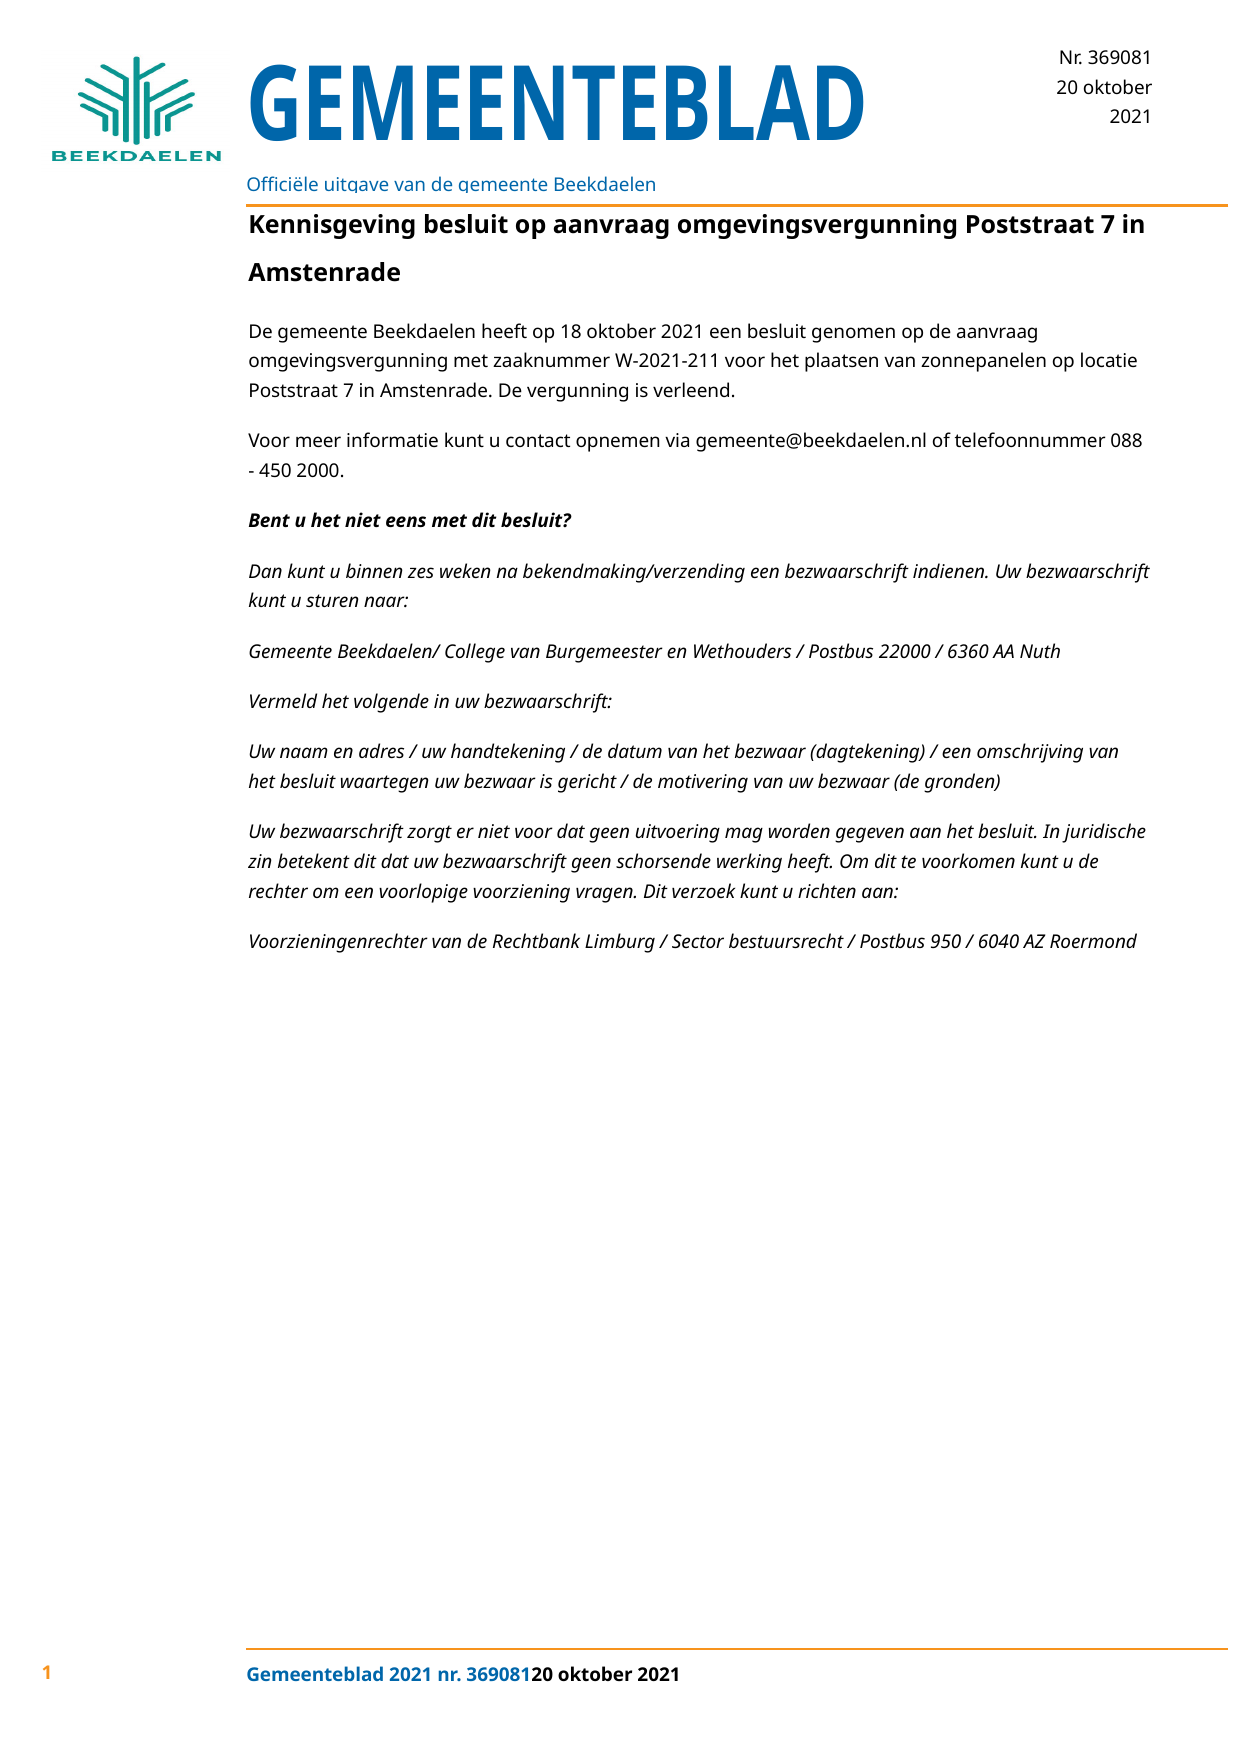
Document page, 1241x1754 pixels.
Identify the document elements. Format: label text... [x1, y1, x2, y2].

picture [41, 47, 231, 172]
text Kennisgeving besluit op aanvraag omgevingsvergunning Poststraat 7 in Amstenrade [248, 207, 1152, 288]
text Voor meer informatie kunt u contact opnemen via gemeente@beekdaelen.nl of telefoonnummer 088 - 450 2000. [248, 427, 1152, 483]
text Uw naam en adres / uw handtekening / de datum van het bezwaar (dagtekening) / een omschrijving van het besluit waartegen uw bezwaar is gericht / de motivering van uw bezwaar (de gronden) [248, 739, 1152, 794]
text De gemeente Beekdaelen heeft op 18 oktober 2021 een besluit genomen op de aanvraag omgevingsvergunning met zaaknummer W-2021-211 voor het plaatsen van zonnepanelen op locatie Poststraat 7 in Amstenrade. De vergunning is verleend. [248, 318, 1152, 403]
text Dan kunt u binnen zes weken na bekendmaking/verzending een bezwaarschrift indienen. Uw bezwaarschrift kunt u sturen naar: [248, 558, 1152, 613]
text Voorzieningenrechter van de Rechtbank Limburg / Sector bestuursrecht / Postbus 950 / 6040 AZ Roermond [248, 928, 1152, 954]
text Bent u het niet eens met dit besluit? [248, 507, 1152, 533]
text Vermeld het volgende in uw bezwaarschrift: [248, 688, 1152, 714]
text Gemeente Beekdaelen/ College van Burgemeester en Wethouders / Postbus 22000 / 6360 AA Nuth [248, 638, 1152, 664]
text Uw bezwaarschrift zorgt er niet voor dat geen uitvoering mag worden gegeven aan het besluit. In juridische zin betekent dit dat uw bezwaarschrift geen schorsende werking heeft. Om dit te voorkomen kunt u de rechter om een voorlopige voorziening vragen. Dit verzoek kunt u richten aan: [248, 819, 1152, 904]
